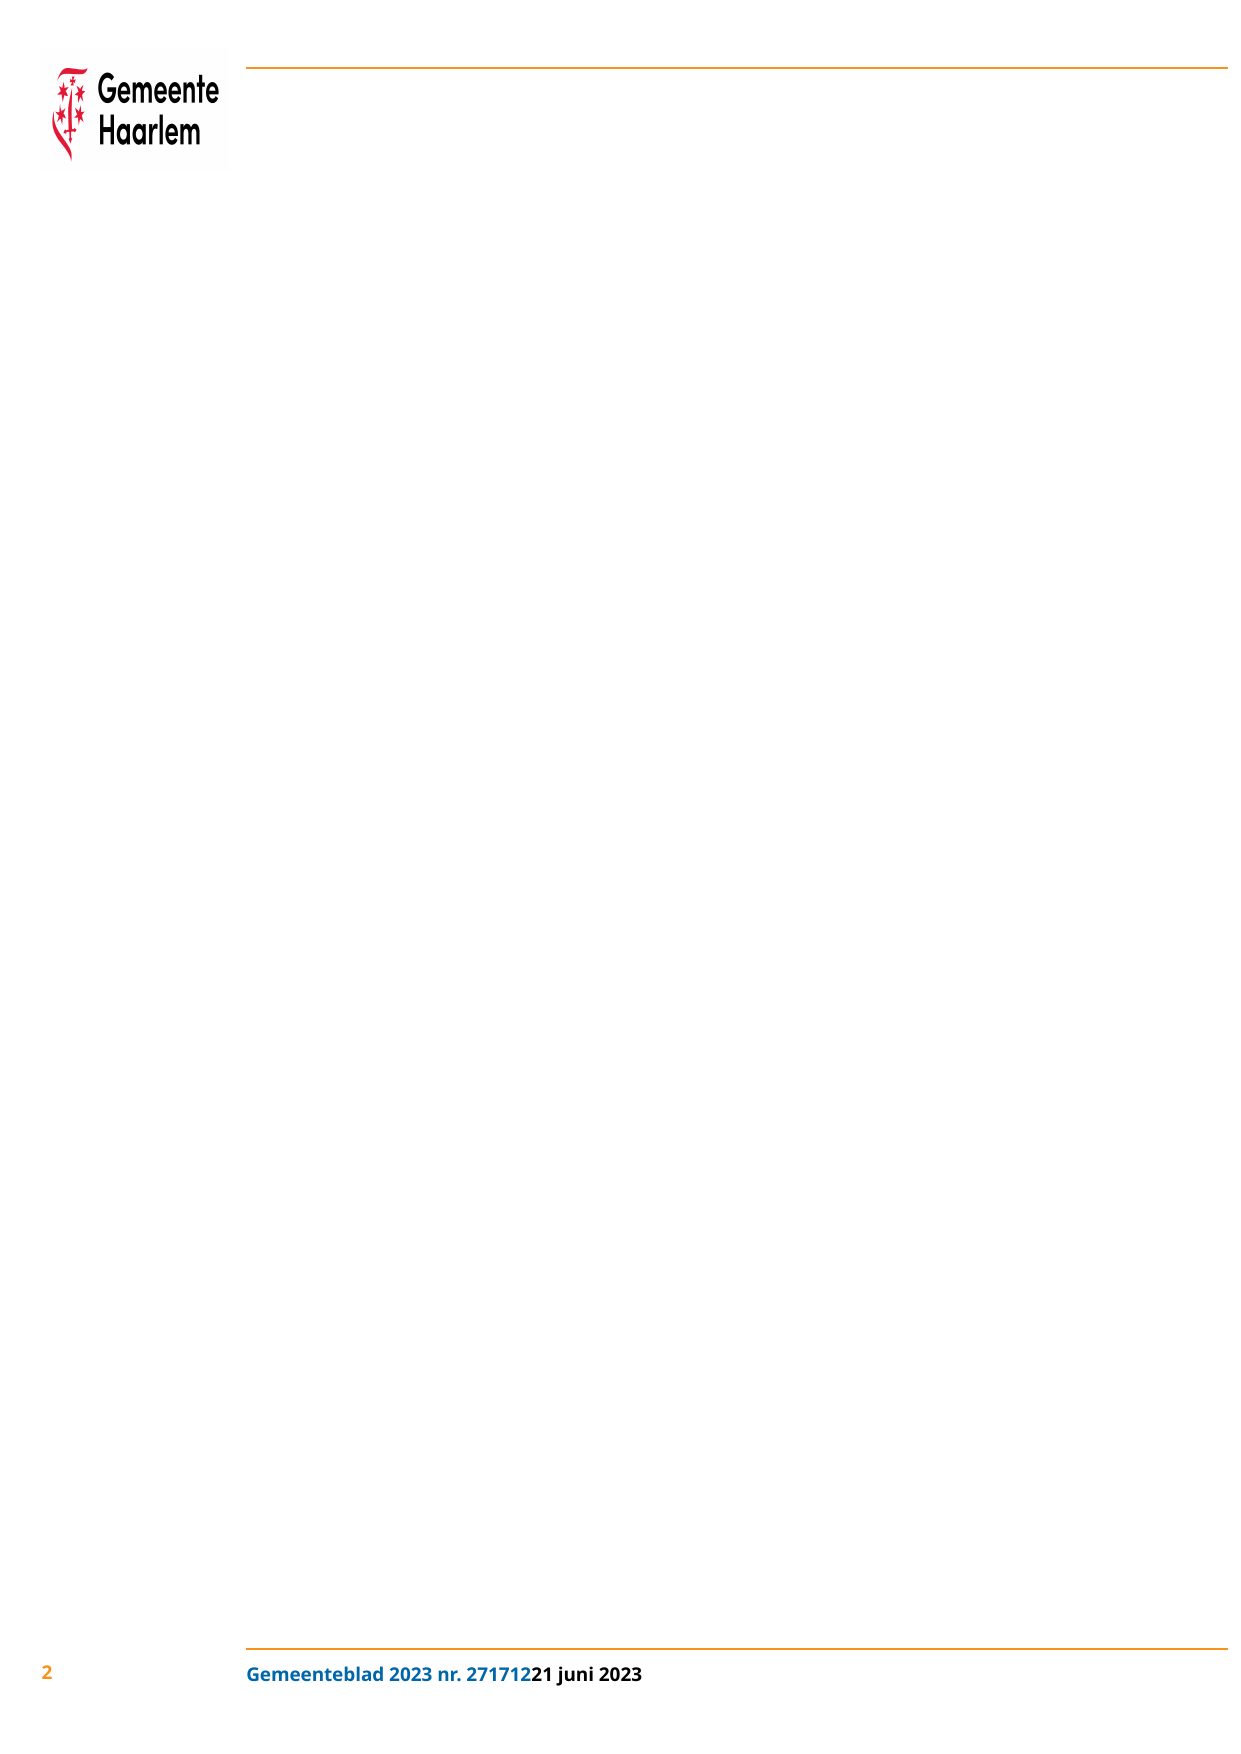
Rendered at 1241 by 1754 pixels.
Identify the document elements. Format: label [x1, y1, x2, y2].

picture [41, 47, 231, 172]
